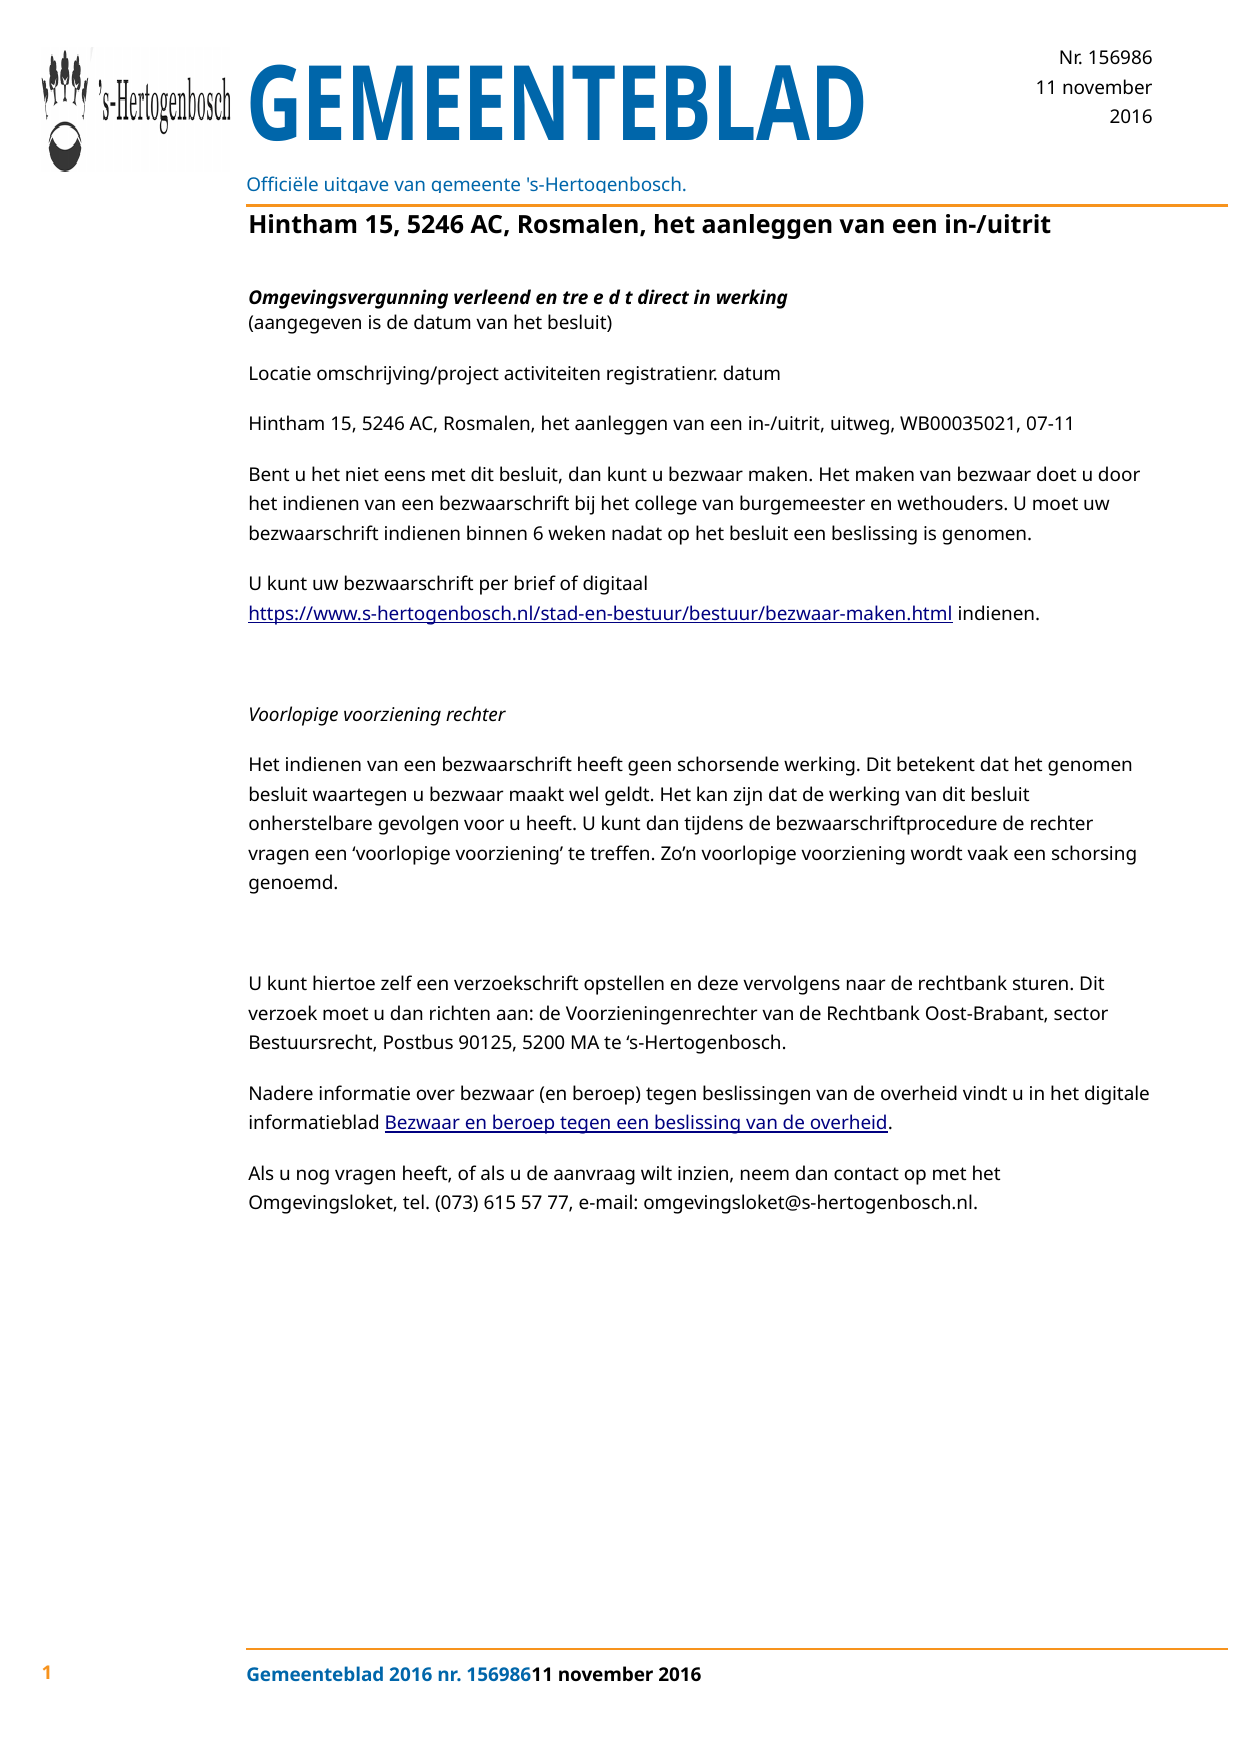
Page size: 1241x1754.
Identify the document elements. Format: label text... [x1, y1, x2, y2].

text Hintham 15, 5246 AC, Rosmalen, het aanleggen van een in-/uitrit [248, 207, 1152, 241]
text Omgevingsvergunning verleend en tre e d t direct in werking [248, 284, 1152, 309]
text Als u nog vragen heeft, of als u de aanvraag wilt inzien, neem dan contact op met het Omgevingsloket, tel. (073) 615 57 77, e-mail: omgevingsloket@s-hertogenbosch.nl. [248, 1160, 1152, 1215]
text (aangegeven is de datum van het besluit) [248, 309, 1152, 335]
text Voorlopige voorziening rechter [248, 701, 1152, 727]
text Het indienen van een bezwaarschrift heeft geen schorsende werking. Dit betekent dat het genomen besluit waartegen u bezwaar maakt wel geldt. Het kan zijn dat de werking van dit besluit onherstelbare gevolgen voor u heeft. U kunt dan tijdens de bezwaarschriftprocedure de rechter vragen een ‘voorlopige voorziening’ te treffen. Zo’n voorlopige voorziening wordt vaak een schorsing genoemd. [248, 751, 1152, 895]
text Bent u het niet eens met dit besluit, dan kunt u bezwaar maken. Het maken van bezwaar doet u door het indienen van een bezwaarschrift bij het college van burgemeester en wethouders. U moet uw bezwaarschrift indienen binnen 6 weken nadat op het besluit een beslissing is genomen. [248, 461, 1152, 546]
text U kunt uw bezwaarschrift per brief of digitaal https://www.s-hertogenbosch.nl/stad-en-bestuur/bestuur/bezwaar-maken.html indienen. [248, 570, 1152, 626]
text Locatie omschrijving/project activiteiten registratienr. datum [248, 360, 1152, 386]
picture [41, 47, 231, 172]
text Nadere informatie over bezwaar (en beroep) tegen beslissingen van de overheid vindt u in het digitale informatieblad Bezwaar en beroep tegen een beslissing van de overheid. [248, 1080, 1152, 1135]
text U kunt hiertoe zelf een verzoekschrift opstellen en deze vervolgens naar de rechtbank sturen. Dit verzoek moet u dan richten aan: de Voorzieningenrechter van de Rechtbank Oost-Brabant, sector Bestuursrecht, Postbus 90125, 5200 MA te ‘s-Hertogenbosch. [248, 970, 1152, 1055]
text Hintham 15, 5246 AC, Rosmalen, het aanleggen van een in-/uitrit, uitweg, WB00035021, 07-11 [248, 410, 1152, 436]
